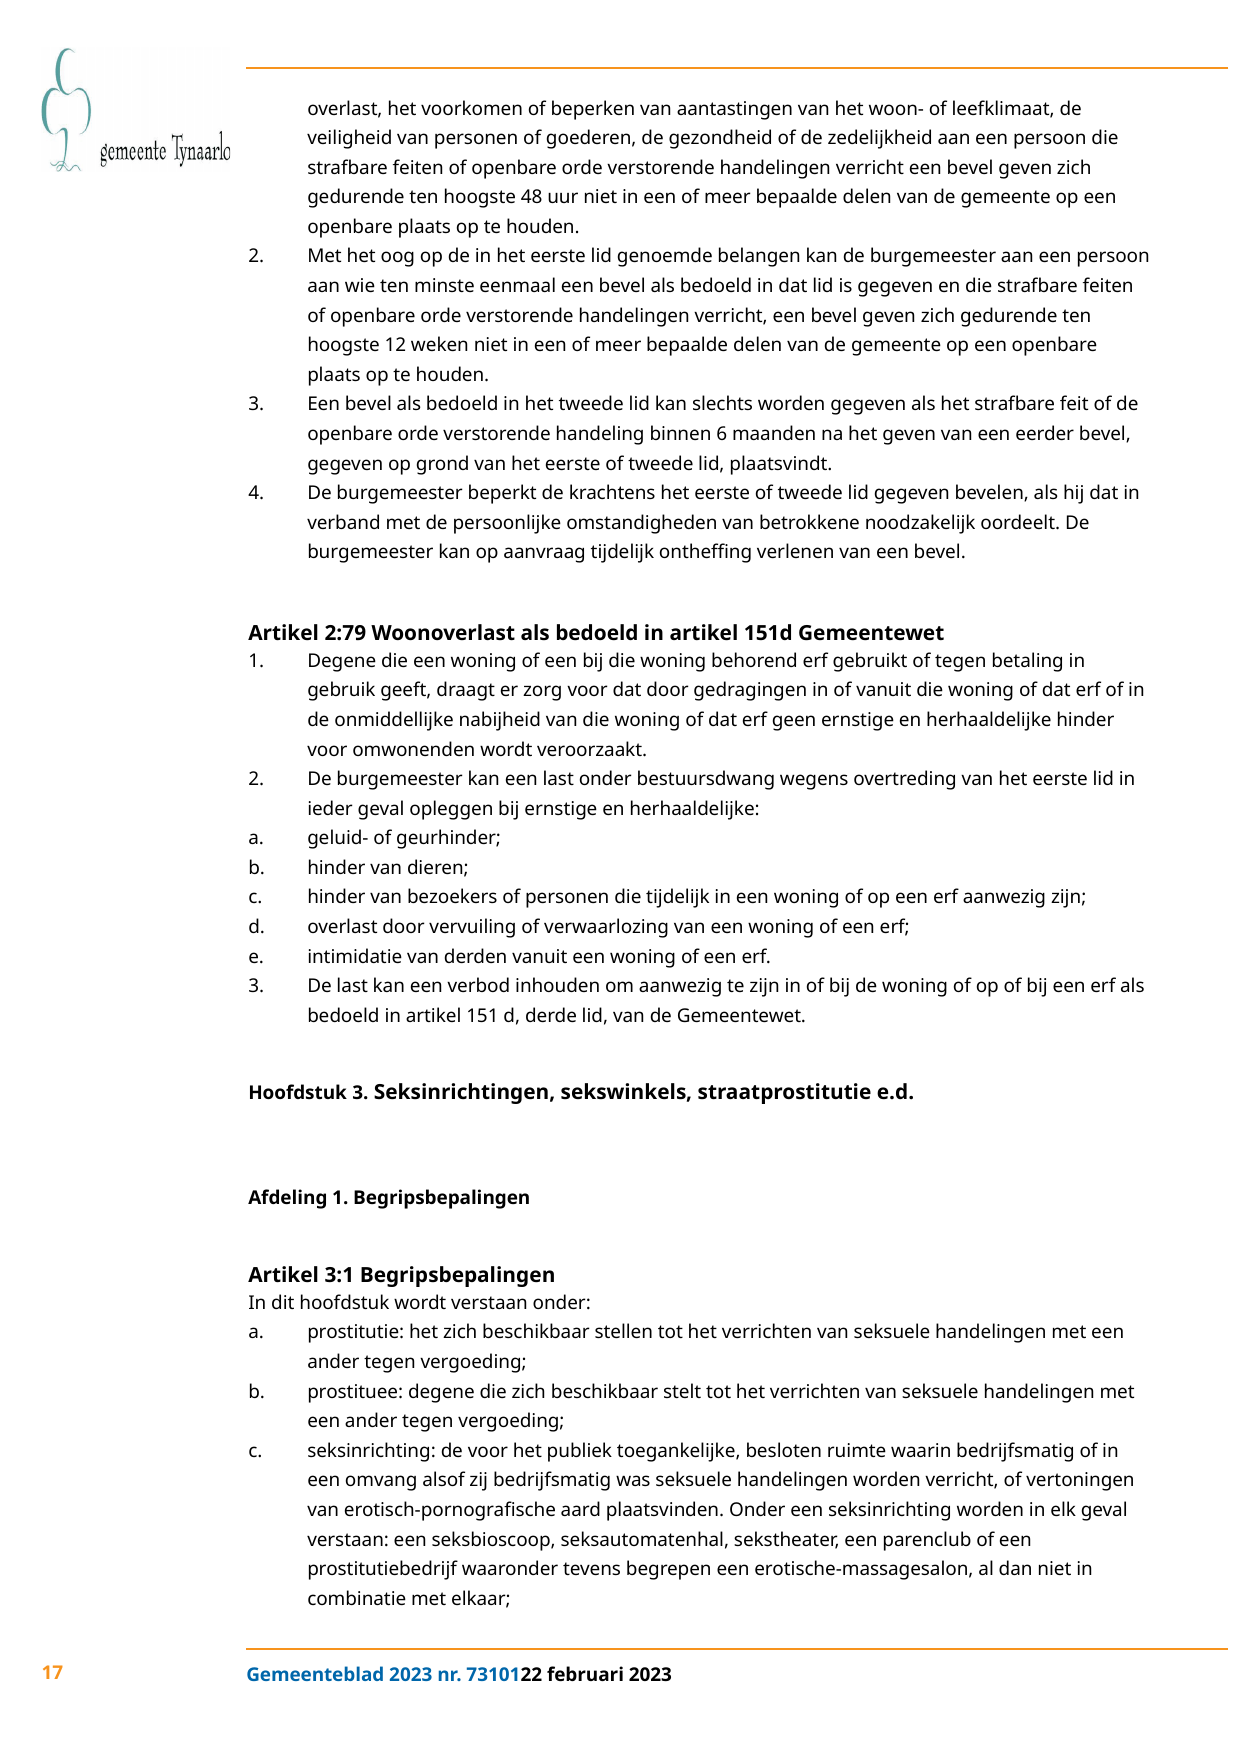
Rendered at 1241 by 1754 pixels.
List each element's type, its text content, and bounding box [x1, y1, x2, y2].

list De last kan een verbod inhouden om aanwezig te zijn in of bij de woning of op of bij een erf als bedoeld in artikel 151 d, derde lid, van de Gemeentewet. [248, 972, 1152, 1028]
list prostitutie: het zich beschikbaar stellen tot het verrichten van seksuele handelingen met een ander tegen vergoeding; [248, 1319, 1152, 1374]
text Afdeling 1. Begripsbepalingen [248, 1184, 1152, 1210]
list Een bevel als bedoeld in het tweede lid kan slechts worden gegeven als het strafbare feit of de openbare orde verstorende handeling binnen 6 maanden na het geven van een eerder bevel, gegeven op grond van het eerste of tweede lid, plaatsvindt. [248, 391, 1152, 476]
list hinder van bezoekers of personen die tijdelijk in een woning of op een erf aanwezig zijn; [248, 884, 1152, 909]
list overlast door vervuiling of verwaarlozing van een woning of een erf; [248, 913, 1152, 939]
list Degene die een woning of een bij die woning behorend erf gebruikt of tegen betaling in gebruik geeft, draagt er zorg voor dat door gedragingen in of vanuit die woning of dat erf of in de onmiddellijke nabijheid van die woning of dat erf geen ernstige en herhaaldelijke hinder voor omwonenden wordt veroorzaakt. [248, 647, 1152, 761]
list De burgemeester kan een last onder bestuursdwang wegens overtreding van het eerste lid in ieder geval opleggen bij ernstige en herhaaldelijke: [248, 765, 1152, 821]
list prostituee: degene die zich beschikbaar stelt tot het verrichten van seksuele handelingen met een ander tegen vergoeding; [248, 1378, 1152, 1433]
text Artikel 2:79 Woonoverlast als bedoeld in artikel 151d Gemeentewet [248, 618, 1152, 647]
list intimidatie van derden vanuit een woning of een erf. [248, 943, 1152, 968]
text In dit hoofdstuk wordt verstaan onder: [248, 1289, 1152, 1315]
list geluid- of geurhinder; [248, 824, 1152, 850]
list seksinrichting: de voor het publiek toegankelijke, besloten ruimte waarin bedrijfsmatig of in een omvang alsof zij bedrijfsmatig was seksuele handelingen worden verricht, of vertoningen van erotisch-pornografische aard plaatsvinden. Onder een seksinrichting worden in elk geval verstaan: een seksbioscoop, seksautomatenhal, sekstheater, een parenclub of een prostitutiebedrijf waaronder tevens begrepen een erotische-massagesalon, al dan niet in combinatie met elkaar; [248, 1437, 1152, 1611]
text Hoofdstuk 3. Seksinrichtingen, sekswinkels, straatprostitutie e.d. [248, 1077, 1152, 1106]
list hinder van dieren; [248, 854, 1152, 880]
text Artikel 3:1 Begripsbepalingen [248, 1261, 1152, 1289]
picture [41, 47, 231, 172]
list overlast, het voorkomen of beperken van aantastingen van het woon- of leefklimaat, de veiligheid van personen of goederen, de gezondheid of de zedelijkheid aan een persoon die strafbare feiten of openbare orde verstorende handelingen verricht een bevel geven zich gedurende ten hoogste 48 uur niet in een of meer bepaalde delen van de gemeente op een openbare plaats op te houden. [248, 95, 1152, 239]
list De burgemeester beperkt de krachtens het eerste of tweede lid gegeven bevelen, als hij dat in verband met de persoonlijke omstandigheden van betrokkene noodzakelijk oordeelt. De burgemeester kan op aanvraag tijdelijk ontheffing verlenen van een bevel. [248, 479, 1152, 564]
list Met het oog op de in het eerste lid genoemde belangen kan de burgemeester aan een persoon aan wie ten minste eenmaal een bevel als bedoeld in dat lid is gegeven en die strafbare feiten of openbare orde verstorende handelingen verricht, een bevel geven zich gedurende ten hoogste 12 weken niet in een of meer bepaalde delen van de gemeente op een openbare plaats op te houden. [248, 243, 1152, 387]
